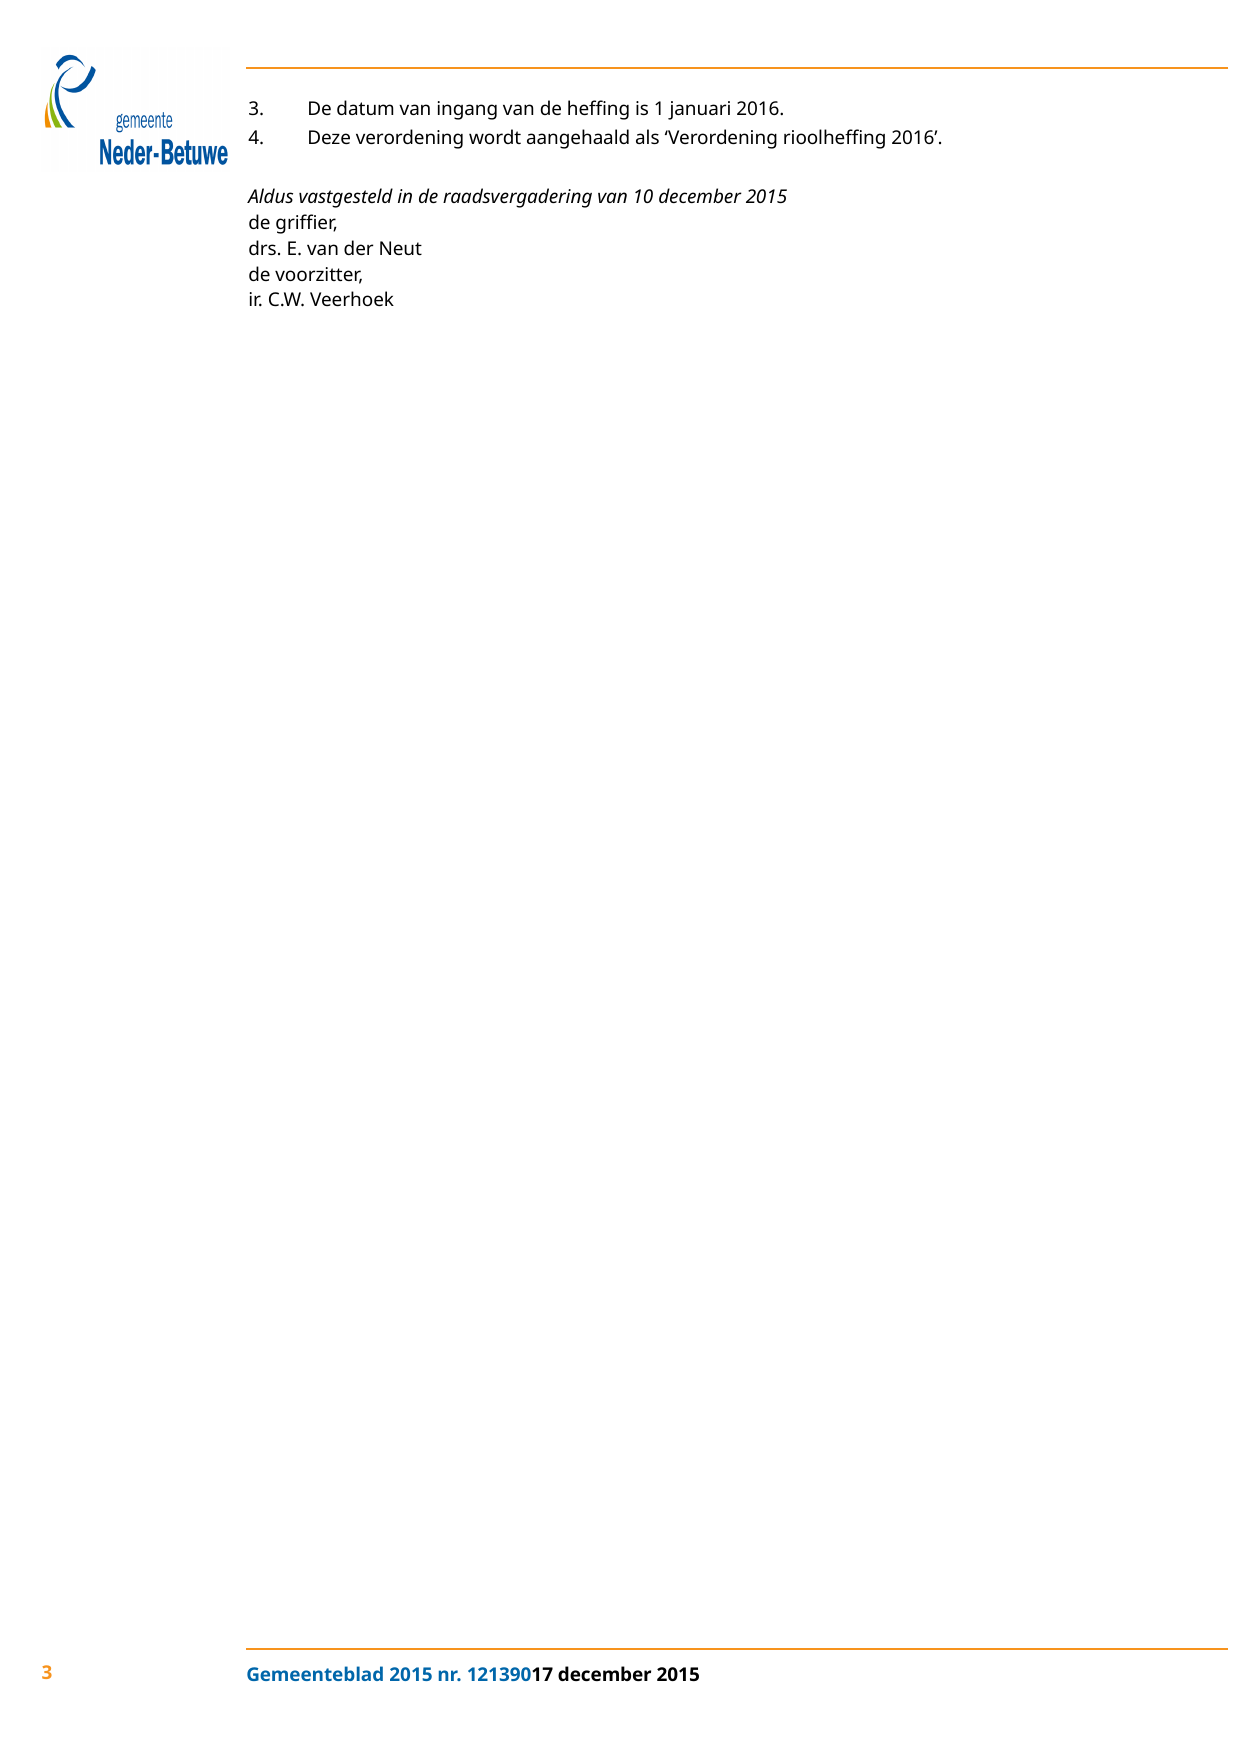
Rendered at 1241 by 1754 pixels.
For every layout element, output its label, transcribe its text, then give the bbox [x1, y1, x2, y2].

picture [41, 47, 231, 172]
text Aldus vastgesteld in de raadsvergadering van 10 december 2015 [248, 183, 1152, 209]
text de voorzitter, [248, 261, 1152, 286]
list De datum van ingang van de heffing is 1 januari 2016. [248, 95, 1152, 121]
text ir. C.W. Veerhoek [248, 286, 1152, 312]
text drs. E. van der Neut [248, 235, 1152, 261]
text de griffier, [248, 209, 1152, 235]
list Deze verordening wordt aangehaald als ‘Verordening rioolheffing 2016’. [248, 124, 1152, 150]
